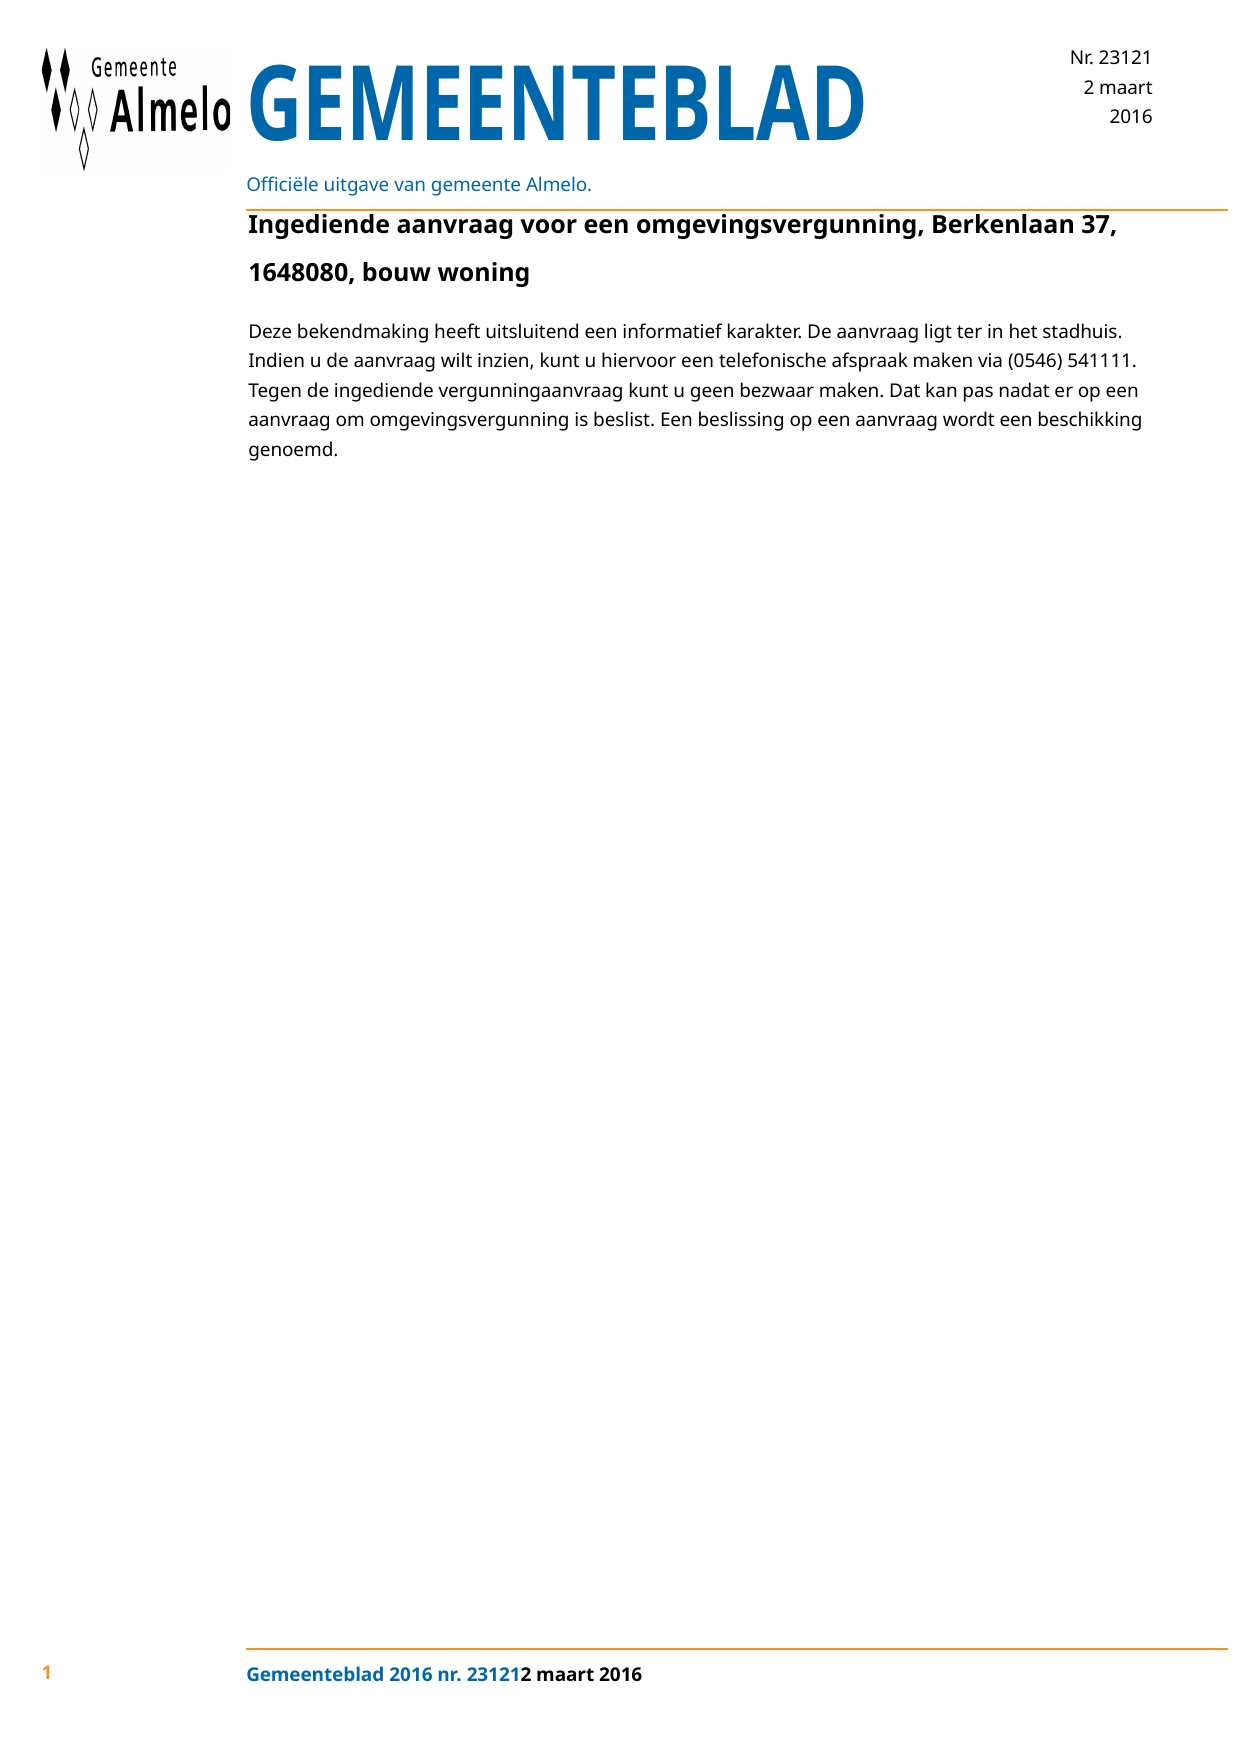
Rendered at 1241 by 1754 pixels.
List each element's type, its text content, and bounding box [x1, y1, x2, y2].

text Deze bekendmaking heeft uitsluitend een informatief karakter. De aanvraag ligt ter in het stadhuis. Indien u de aanvraag wilt inzien, kunt u hiervoor een telefonische afspraak maken via (0546) 541111. Tegen de ingediende vergunningaanvraag kunt u geen bezwaar maken. Dat kan pas nadat er op een aanvraag om omgevingsvergunning is beslist. Een beslissing op een aanvraag wordt een beschikking genoemd. [248, 318, 1152, 462]
picture [41, 47, 231, 172]
text Ingediende aanvraag voor een omgevingsvergunning, Berkenlaan 37, 1648080, bouw woning [248, 211, 1152, 288]
